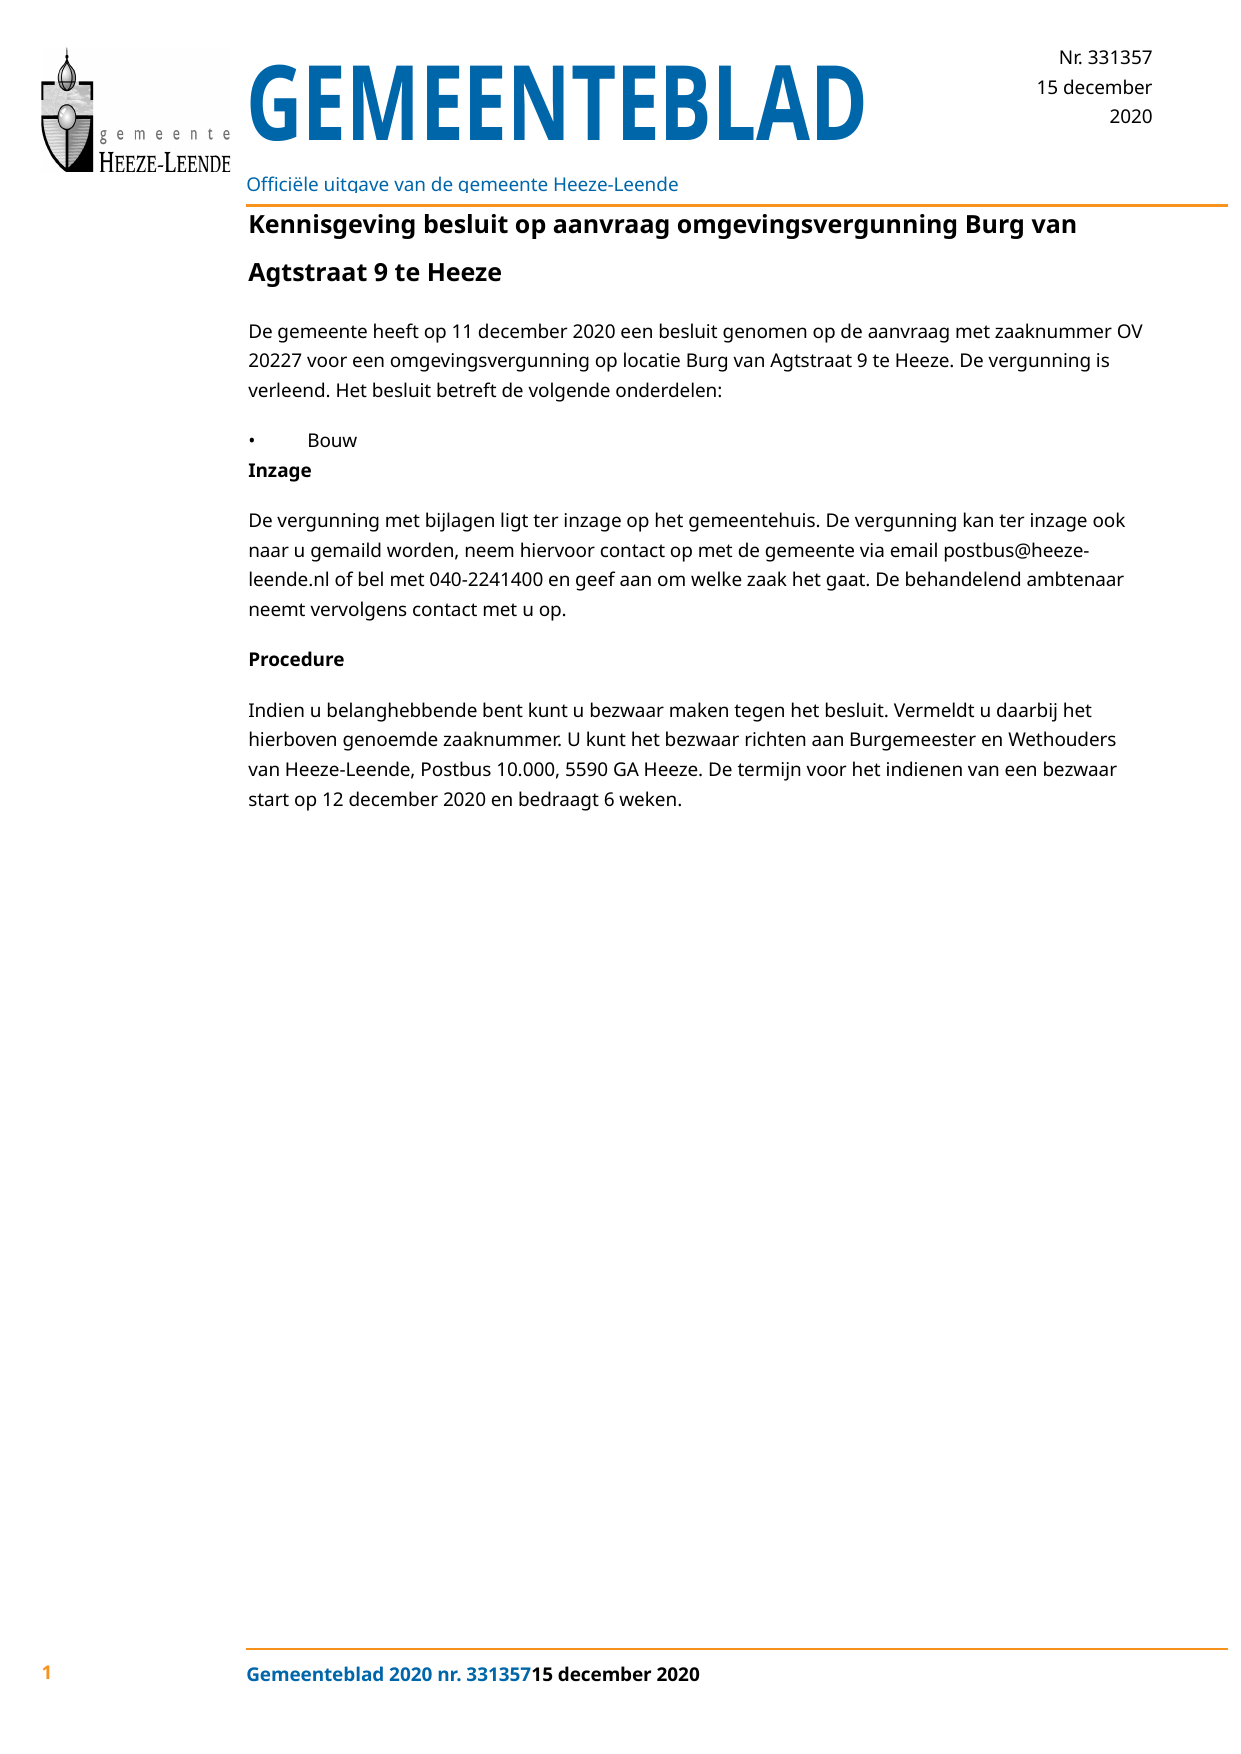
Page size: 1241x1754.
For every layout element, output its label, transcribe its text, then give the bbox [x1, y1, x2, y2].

text Indien u belanghebbende bent kunt u bezwaar maken tegen het besluit. Vermeldt u daarbij het hierboven genoemde zaaknummer. U kunt het bezwaar richten aan Burgemeester en Wethouders van Heeze-Leende, Postbus 10.000, 5590 GA Heeze. De termijn voor het indienen van een bezwaar start op 12 december 2020 en bedraagt 6 weken. [248, 697, 1152, 812]
text Kennisgeving besluit op aanvraag omgevingsvergunning Burg van Agtstraat 9 te Heeze [248, 207, 1152, 288]
picture [41, 47, 231, 172]
text De gemeente heeft op 11 december 2020 een besluit genomen op de aanvraag met zaaknummer OV 20227 voor een omgevingsvergunning op locatie Burg van Agtstraat 9 te Heeze. De vergunning is verleend. Het besluit betreft de volgende onderdelen: [248, 318, 1152, 403]
text Inzage [248, 457, 1152, 483]
text Procedure [248, 647, 1152, 672]
text De vergunning met bijlagen ligt ter inzage op het gemeentehuis. De vergunning kan ter inzage ook naar u gemaild worden, neem hiervoor contact op met de gemeente via email postbus@heeze-leende.nl of bel met 040-2241400 en geef aan om welke zaak het gaat. De behandelend ambtenaar neemt vervolgens contact met u op. [248, 507, 1152, 622]
list Bouw [248, 427, 1152, 453]
